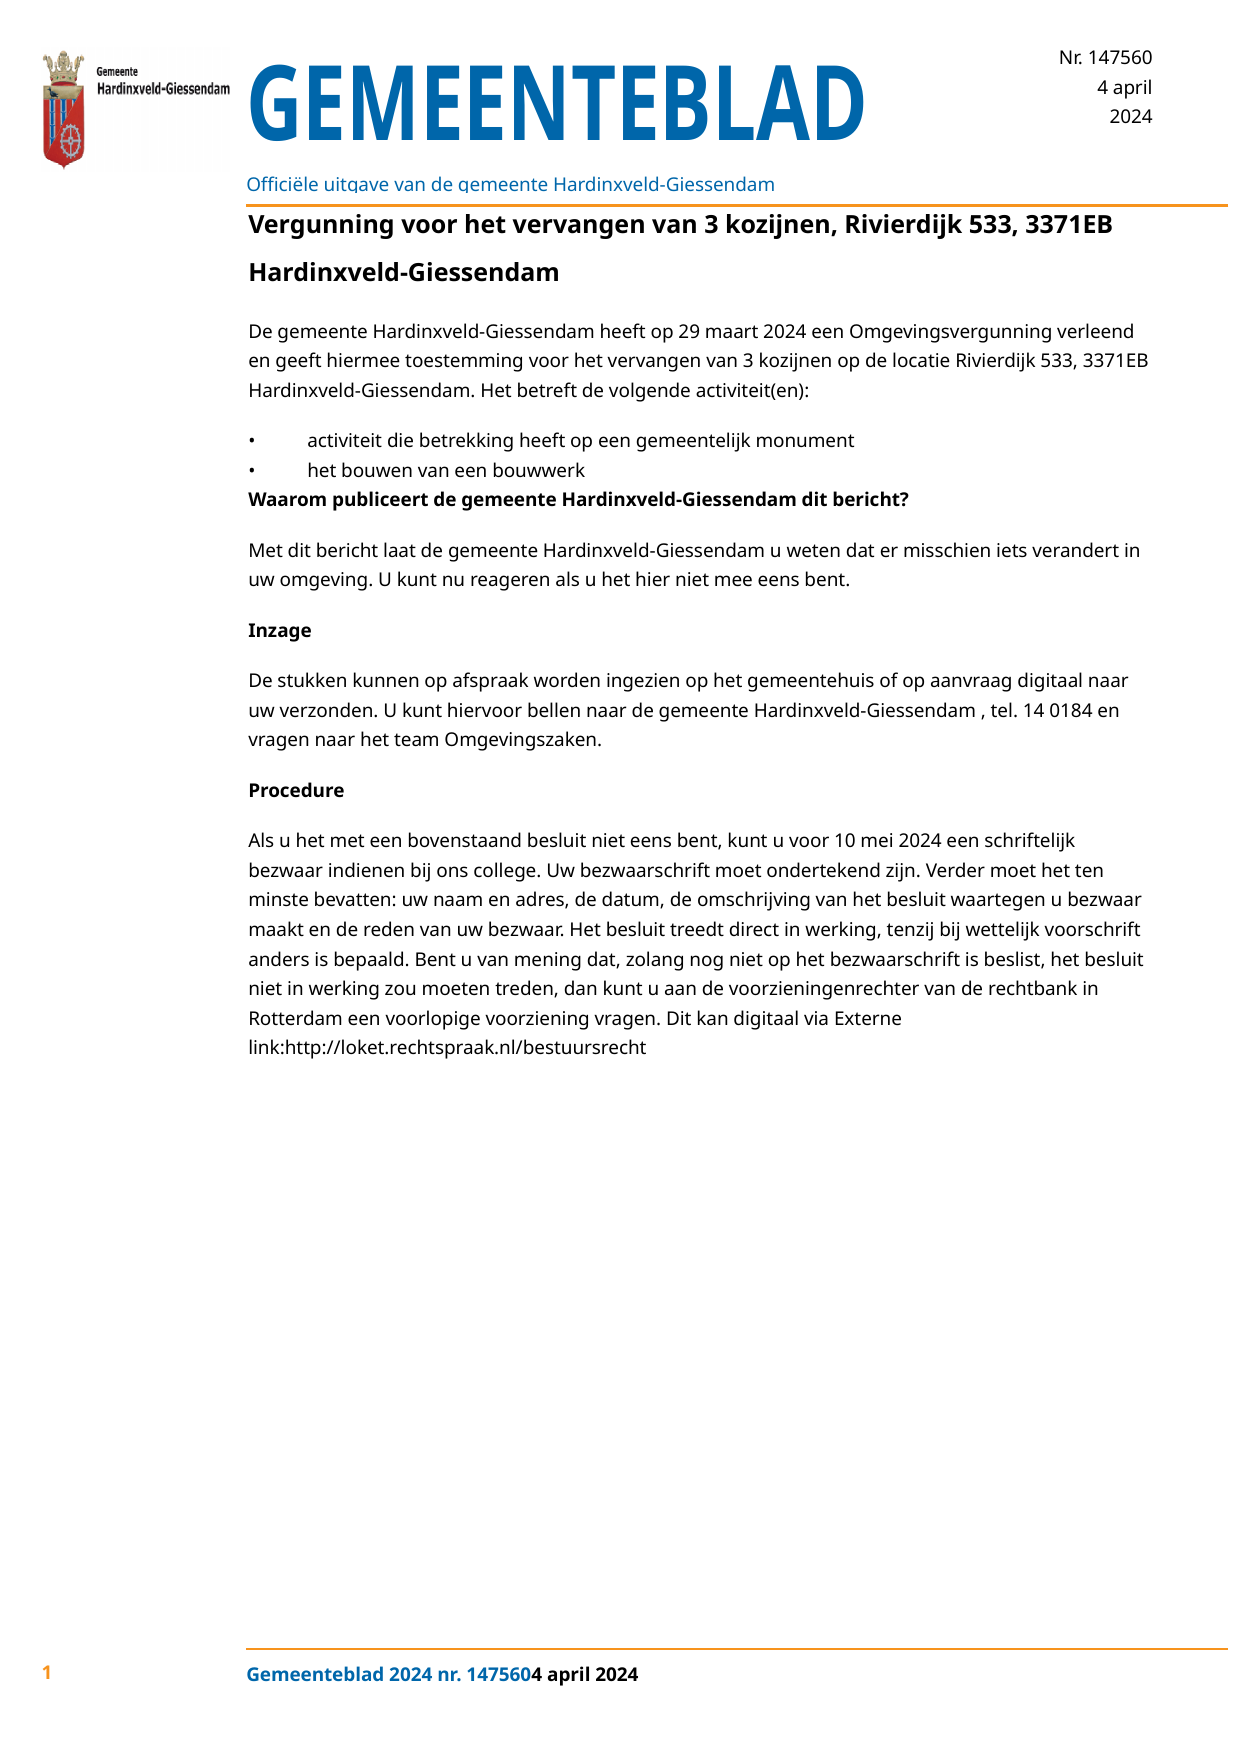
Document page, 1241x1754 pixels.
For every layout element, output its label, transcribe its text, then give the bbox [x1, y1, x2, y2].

list het bouwen van een bouwwerk [248, 457, 1152, 483]
list activiteit die betrekking heeft op een gemeentelijk monument [248, 427, 1152, 453]
text Met dit bericht laat de gemeente Hardinxveld-Giessendam u weten dat er misschien iets verandert in uw omgeving. U kunt nu reageren als u het hier niet mee eens bent. [248, 537, 1152, 592]
text Procedure [248, 777, 1152, 803]
picture [41, 47, 231, 172]
text Als u het met een bovenstaand besluit niet eens bent, kunt u voor 10 mei 2024 een schriftelijk bezwaar indienen bij ons college. Uw bezwaarschrift moet ondertekend zijn. Verder moet het ten minste bevatten: uw naam en adres, de datum, de omschrijving van het besluit waartegen u bezwaar maakt en de reden van uw bezwaar. Het besluit treedt direct in werking, tenzij bij wettelijk voorschrift anders is bepaald. Bent u van mening dat, zolang nog niet op het bezwaarschrift is beslist, het besluit niet in werking zou moeten treden, dan kunt u aan de voorzieningenrechter van de rechtbank in Rotterdam een voorlopige voorziening vragen. Dit kan digitaal via Externe link:http://loket.rechtspraak.nl/bestuursrecht [248, 827, 1152, 1060]
text De stukken kunnen op afspraak worden ingezien op het gemeentehuis of op aanvraag digitaal naar uw verzonden. U kunt hiervoor bellen naar de gemeente Hardinxveld-Giessendam , tel. 14 0184 en vragen naar het team Omgevingszaken. [248, 667, 1152, 752]
text Waarom publiceert de gemeente Hardinxveld-Giessendam dit bericht? [248, 487, 1152, 512]
text Inzage [248, 617, 1152, 643]
text Vergunning voor het vervangen van 3 kozijnen, Rivierdijk 533, 3371EB Hardinxveld-Giessendam [248, 207, 1152, 288]
text De gemeente Hardinxveld-Giessendam heeft op 29 maart 2024 een Omgevingsvergunning verleend en geeft hiermee toestemming voor het vervangen van 3 kozijnen op de locatie Rivierdijk 533, 3371EB Hardinxveld-Giessendam. Het betreft de volgende activiteit(en): [248, 318, 1152, 403]
